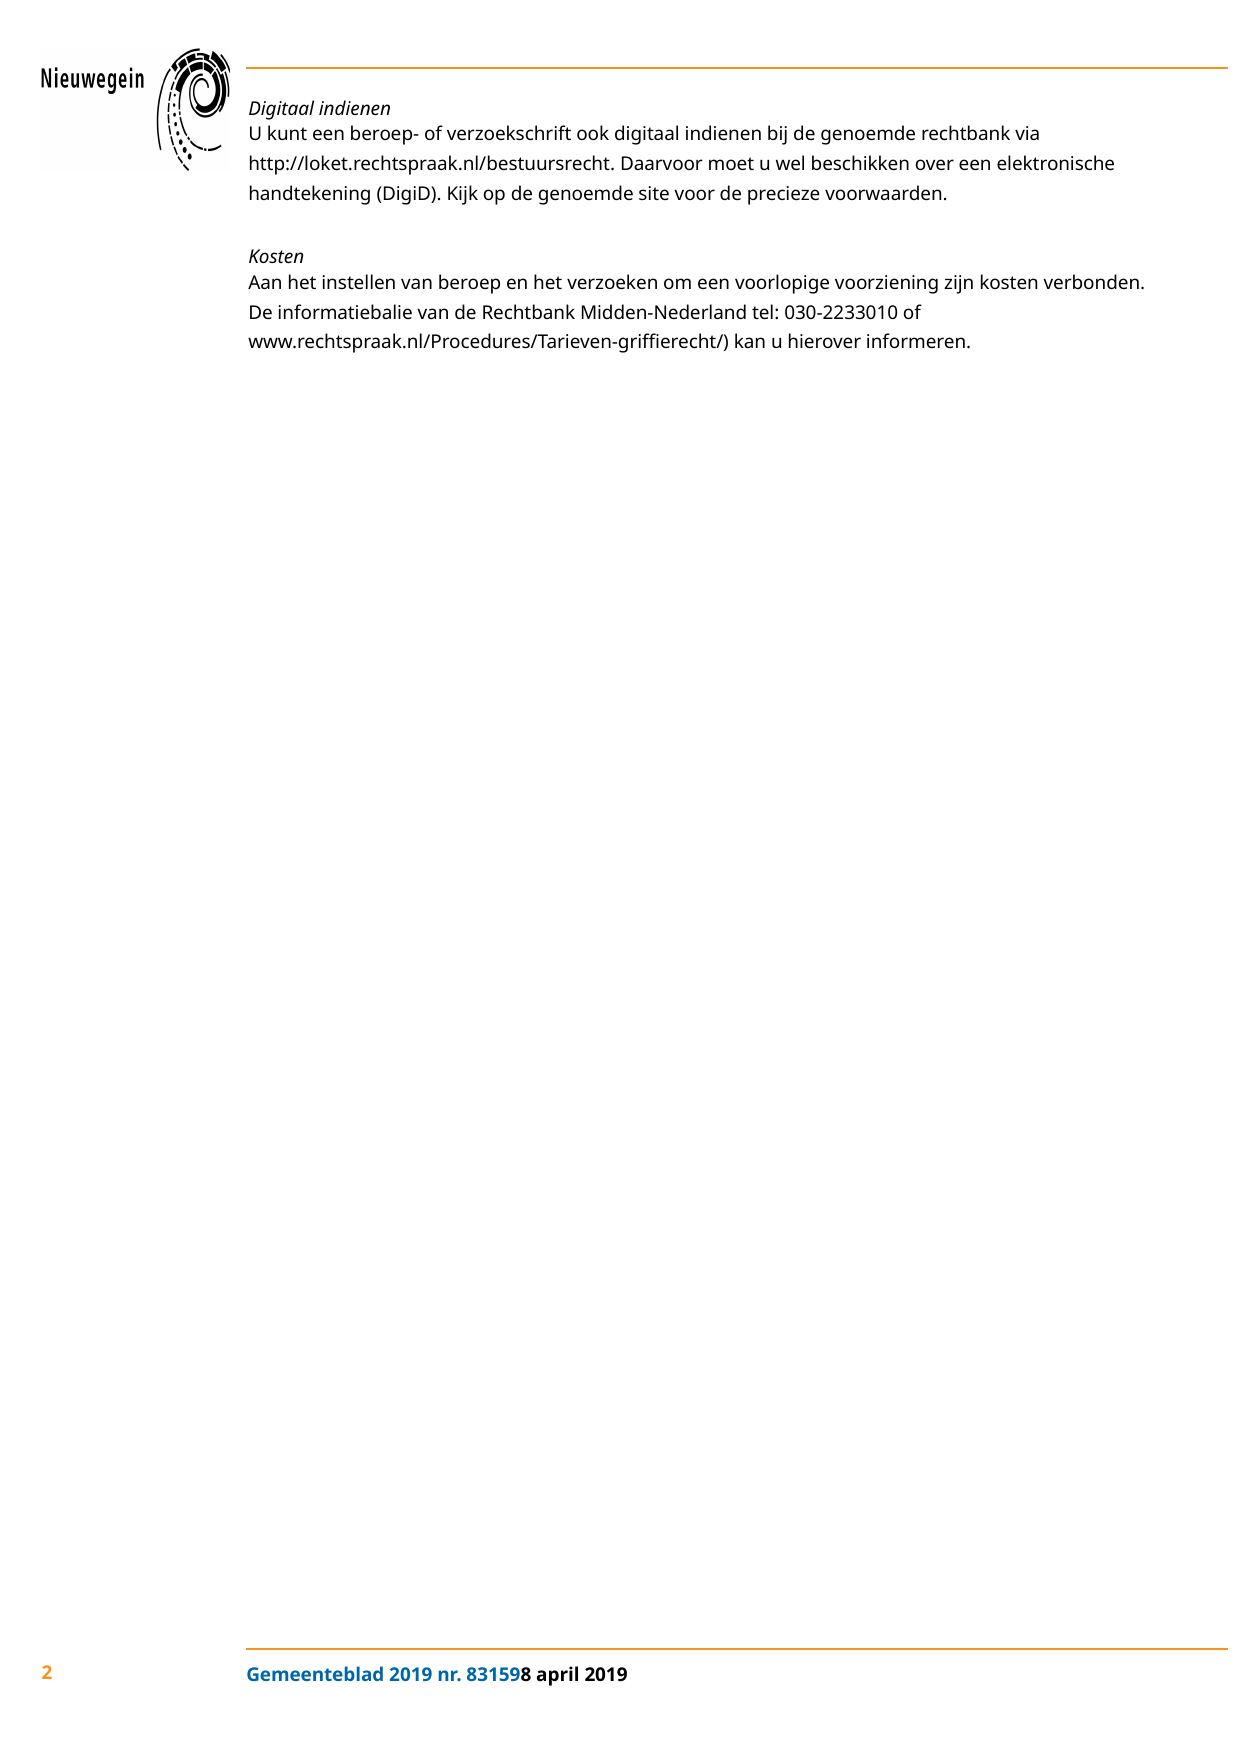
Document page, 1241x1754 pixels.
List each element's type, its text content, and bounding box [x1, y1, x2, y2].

text Aan het instellen van beroep en het verzoeken om een voorlopige voorziening zijn kosten verbonden. De informatiebalie van de Rechtbank Midden-Nederland tel: 030-2233010 of www.rechtspraak.nl/Procedures/Tarieven-griffierecht/) kan u hierover informeren. [248, 269, 1152, 354]
text Kosten [248, 244, 1152, 269]
text Digitaal indienen [248, 95, 1152, 121]
text U kunt een beroep- of verzoekschrift ook digitaal indienen bij de genoemde rechtbank via http://loket.rechtspraak.nl/bestuursrecht. Daarvoor moet u wel beschikken over een elektronische handtekening (DigiD). Kijk op de genoemde site voor de precieze voorwaarden. [248, 121, 1152, 205]
picture [41, 47, 231, 172]
